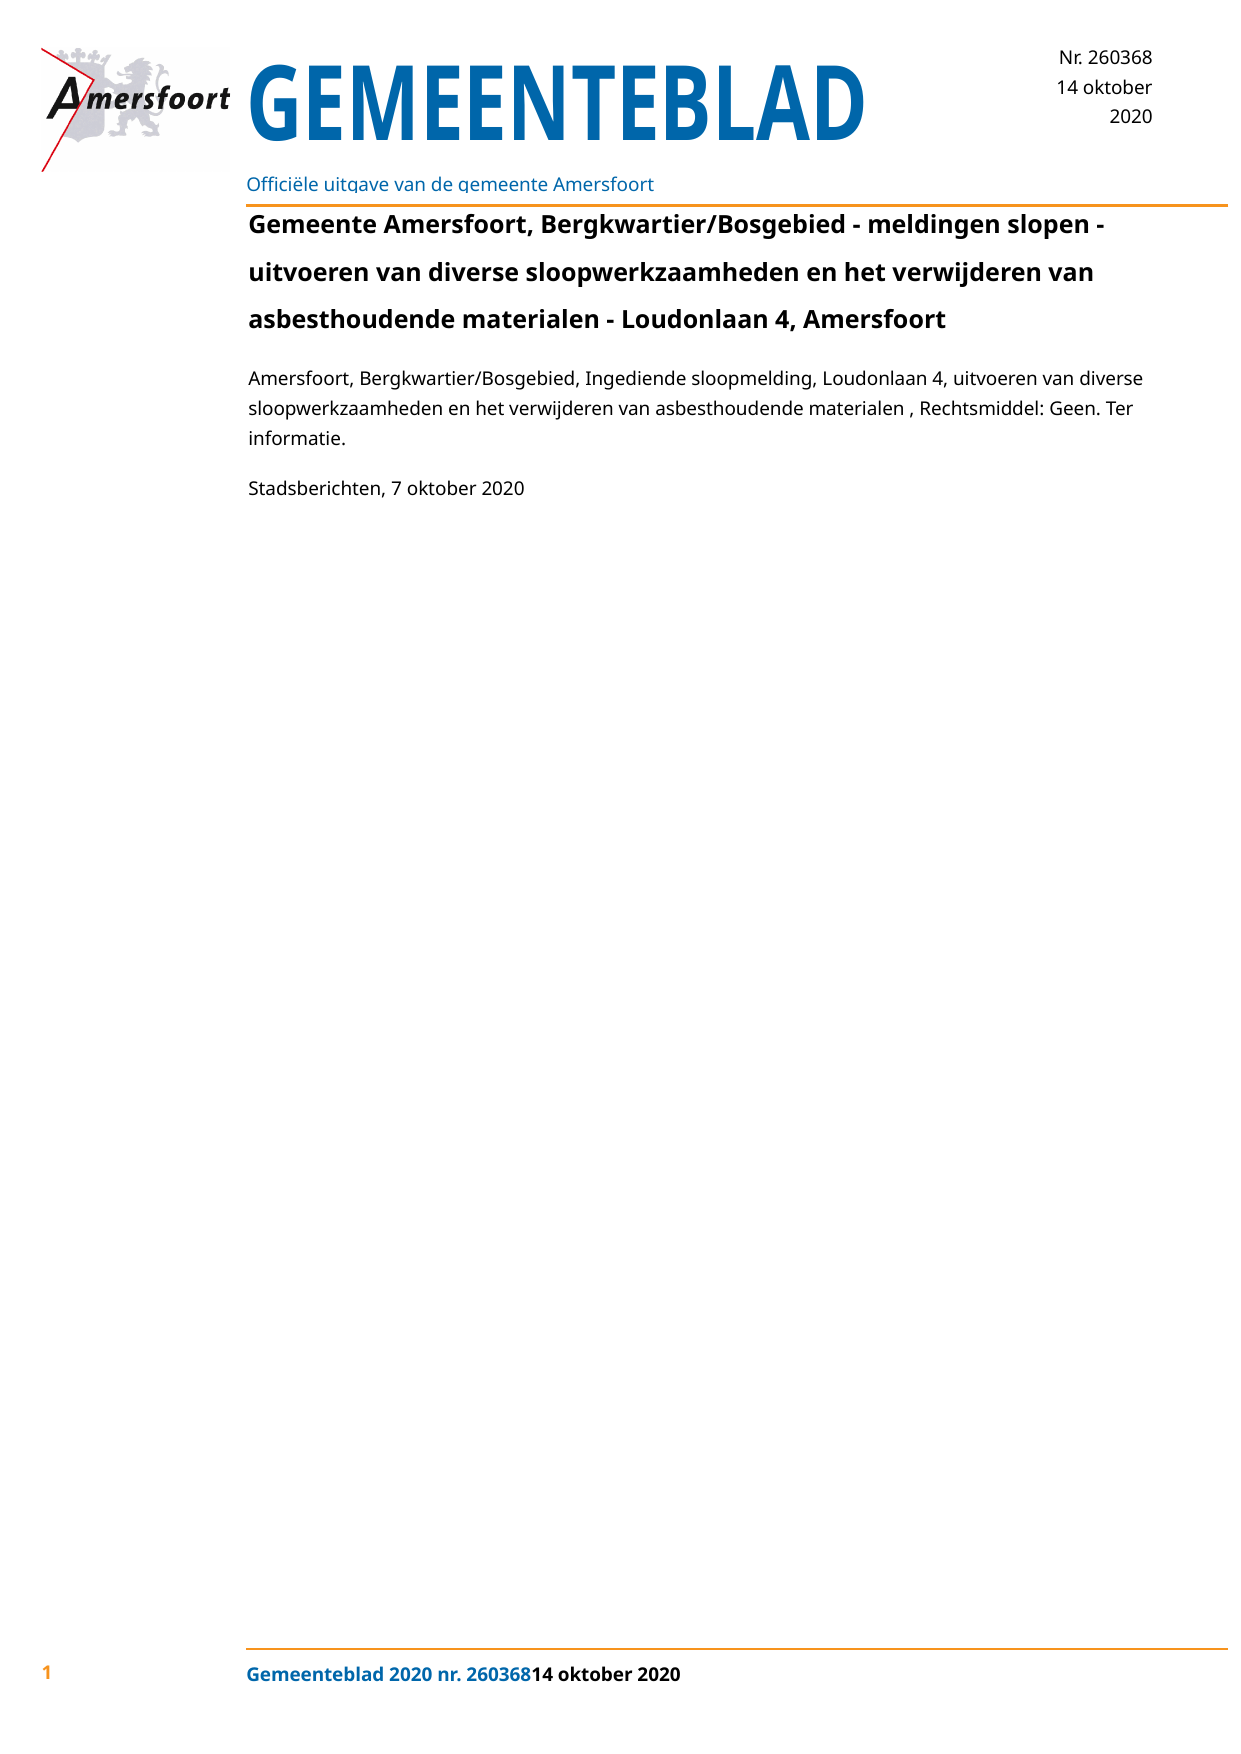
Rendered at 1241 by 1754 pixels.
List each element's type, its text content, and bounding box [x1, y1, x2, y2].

text Stadsberichten, 7 oktober 2020 [248, 475, 1152, 501]
text Gemeente Amersfoort, Bergkwartier/Bosgebied - meldingen slopen - uitvoeren van diverse sloopwerkzaamheden en het verwijderen van asbesthoudende materialen - Loudonlaan 4, Amersfoort [248, 207, 1152, 336]
text Amersfoort, Bergkwartier/Bosgebied, Ingediende sloopmelding, Loudonlaan 4, uitvoeren van diverse sloopwerkzaamheden en het verwijderen van asbesthoudende materialen , Rechtsmiddel: Geen. Ter informatie. [248, 366, 1152, 450]
picture [41, 47, 231, 172]
